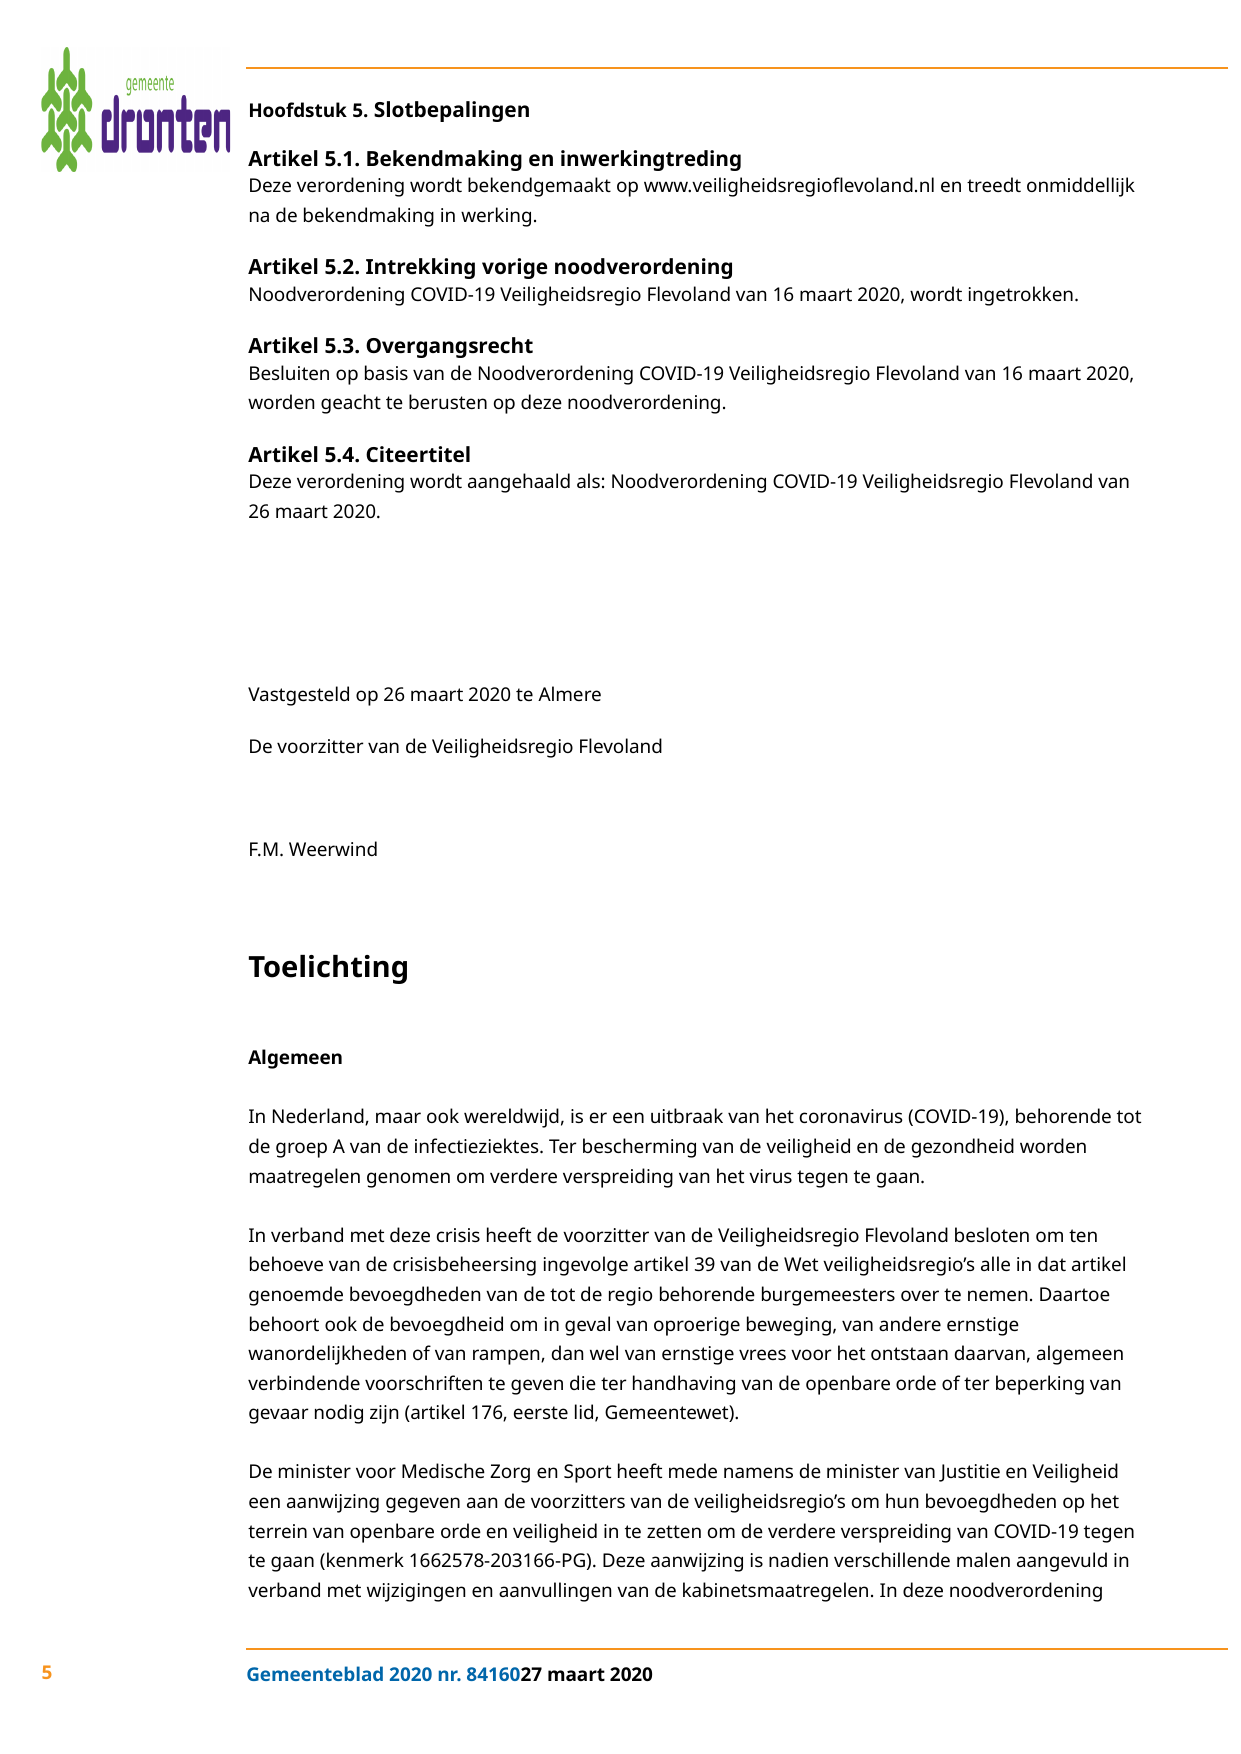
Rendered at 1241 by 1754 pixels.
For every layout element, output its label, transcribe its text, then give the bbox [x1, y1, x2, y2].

text Toelichting [248, 946, 1152, 986]
text Vastgesteld op 26 maart 2020 te Almere [248, 681, 1152, 707]
text Artikel 5.2. Intrekking vorige noodverordening [248, 252, 1152, 281]
text F.M. Weerwind [248, 836, 1152, 862]
text Artikel 5.3. Overgangsrecht [248, 331, 1152, 360]
text Artikel 5.4. Citeertitel [248, 440, 1152, 468]
text Algemeen [248, 1044, 1152, 1070]
text Deze verordening wordt aangehaald als: Noodverordening COVID-19 Veiligheidsregio Flevoland van 26 maart 2020. [248, 468, 1152, 523]
text Deze verordening wordt bekendgemaakt op www.veiligheidsregioflevoland.nl en treedt onmiddellijk na de bekendmaking in werking. [248, 172, 1152, 228]
text Artikel 5.1. Bekendmaking en inwerkingtreding [248, 144, 1152, 172]
text Besluiten op basis van de Noodverordening COVID-19 Veiligheidsregio Flevoland van 16 maart 2020, worden geacht te berusten op deze noodverordening. [248, 360, 1152, 415]
text De voorzitter van de Veiligheidsregio Flevoland [248, 733, 1152, 759]
text Noodverordening COVID-19 Veiligheidsregio Flevoland van 16 maart 2020, wordt ingetrokken. [248, 281, 1152, 307]
text Hoofdstuk 5. Slotbepalingen [248, 95, 1152, 123]
text De minister voor Medische Zorg en Sport heeft mede namens de minister van Justitie en Veiligheid een aanwijzing gegeven aan de voorzitters van de veiligheidsregio’s om hun bevoegdheden op het terrein van openbare orde en veiligheid in te zetten om de verdere verspreiding van COVID-19 tegen te gaan (kenmerk 1662578-203166-PG). Deze aanwijzing is nadien verschillende malen aangevuld in verband met wijzigingen en aanvullingen van de kabinetsmaatregelen. In deze noodverordening [248, 1459, 1152, 1603]
text In verband met deze crisis heeft de voorzitter van de Veiligheidsregio Flevoland besloten om ten behoeve van de crisisbeheersing ingevolge artikel 39 van de Wet veiligheidsregio’s alle in dat artikel genoemde bevoegdheden van de tot de regio behorende burgemeesters over te nemen. Daartoe behoort ook de bevoegdheid om in geval van oproerige beweging, van andere ernstige wanordelijkheden of van rampen, dan wel van ernstige vrees voor het ontstaan daarvan, algemeen verbindende voorschriften te geven die ter handhaving van de openbare orde of ter beperking van gevaar nodig zijn (artikel 176, eerste lid, Gemeentewet). [248, 1222, 1152, 1425]
picture [41, 47, 231, 172]
text In Nederland, maar ook wereldwijd, is er een uitbraak van het coronavirus (COVID-19), behorende tot de groep A van de infectieziektes. Ter bescherming van de veiligheid en de gezondheid worden maatregelen genomen om verdere verspreiding van het virus tegen te gaan. [248, 1104, 1152, 1188]
